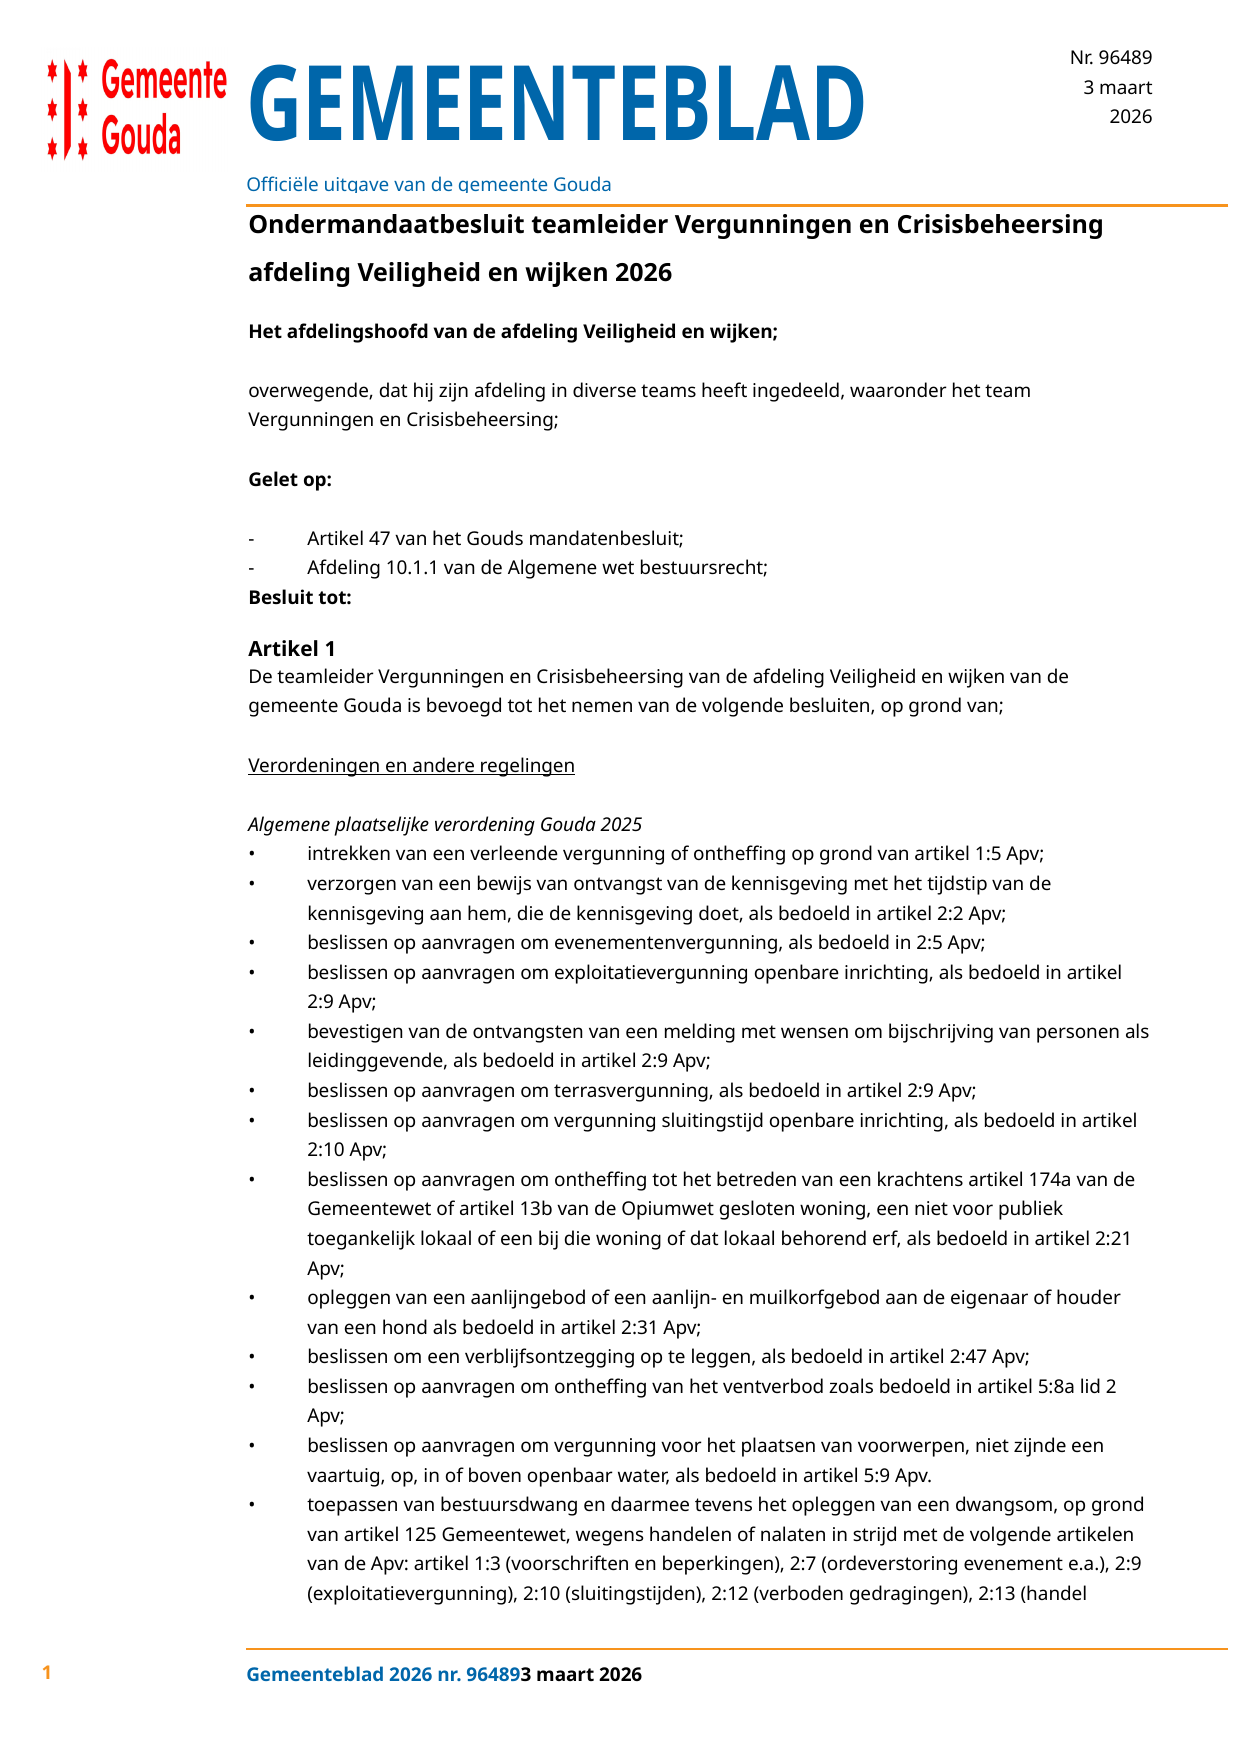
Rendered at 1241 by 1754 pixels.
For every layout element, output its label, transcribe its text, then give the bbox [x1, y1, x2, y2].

text Besluit tot: [248, 584, 1152, 610]
list beslissen op aanvragen om evenementenvergunning, als bedoeld in 2:5 Apv; [248, 929, 1152, 955]
list beslissen om een verblijfsontzegging op te leggen, als bedoeld in artikel 2:47 Apv; [248, 1343, 1152, 1369]
text Gelet op: [248, 466, 1152, 492]
list beslissen op aanvragen om vergunning voor het plaatsen van voorwerpen, niet zijnde een vaartuig, op, in of boven openbaar water, als bedoeld in artikel 5:9 Apv. [248, 1432, 1152, 1487]
list opleggen van een aanlijngebod of een aanlijn- en muilkorfgebod aan de eigenaar of houder van een hond als bedoeld in artikel 2:31 Apv; [248, 1284, 1152, 1339]
text Ondermandaatbesluit teamleider Vergunningen en Crisisbeheersing afdeling Veiligheid en wijken 2026 [248, 207, 1152, 288]
list intrekken van een verleende vergunning of ontheffing op grond van artikel 1:5 Apv; [248, 841, 1152, 866]
list Artikel 47 van het Gouds mandatenbesluit; [248, 525, 1152, 551]
list beslissen op aanvragen om terrasvergunning, als bedoeld in artikel 2:9 Apv; [248, 1077, 1152, 1103]
text De teamleider Vergunningen en Crisisbeheersing van de afdeling Veiligheid en wijken van de gemeente Gouda is bevoegd tot het nemen van de volgende besluiten, op grond van; [248, 663, 1152, 718]
list beslissen op aanvragen om ontheffing tot het betreden van een krachtens artikel 174a van de Gemeentewet of artikel 13b van de Opiumwet gesloten woning, een niet voor publiek toegankelijk lokaal of een bij die woning of dat lokaal behorend erf, als bedoeld in artikel 2:21 Apv; [248, 1166, 1152, 1280]
list beslissen op aanvragen om ontheffing van het ventverbod zoals bedoeld in artikel 5:8a lid 2 Apv; [248, 1373, 1152, 1428]
list toepassen van bestuursdwang en daarmee tevens het opleggen van een dwangsom, op grond van artikel 125 Gemeentewet, wegens handelen of nalaten in strijd met de volgende artikelen van de Apv: artikel 1:3 (voorschriften en beperkingen), 2:7 (ordeverstoring evenement e.a.), 2:9 (exploitatievergunning), 2:10 (sluitingstijden), 2:12 (verboden gedragingen), 2:13 (handel [248, 1491, 1152, 1606]
text Artikel 1 [248, 634, 1152, 663]
text Het afdelingshoofd van de afdeling Veiligheid en wijken; [248, 318, 1152, 344]
list beslissen op aanvragen om exploitatievergunning openbare inrichting, als bedoeld in artikel 2:9 Apv; [248, 959, 1152, 1014]
list verzorgen van een bewijs van ontvangst van de kennisgeving met het tijdstip van de kennisgeving aan hem, die de kennisgeving doet, als bedoeld in artikel 2:2 Apv; [248, 870, 1152, 925]
text Verordeningen en andere regelingen [248, 752, 1152, 777]
list beslissen op aanvragen om vergunning sluitingstijd openbare inrichting, als bedoeld in artikel 2:10 Apv; [248, 1107, 1152, 1162]
list bevestigen van de ontvangsten van een melding met wensen om bijschrijving van personen als leidinggevende, als bedoeld in artikel 2:9 Apv; [248, 1018, 1152, 1073]
text overwegende, dat hij zijn afdeling in diverse teams heeft ingedeeld, waaronder het team Vergunningen en Crisisbeheersing; [248, 377, 1152, 432]
list Afdeling 10.1.1 van de Algemene wet bestuursrecht; [248, 554, 1152, 580]
picture [41, 47, 231, 172]
text Algemene plaatselijke verordening Gouda 2025 [248, 811, 1152, 837]
